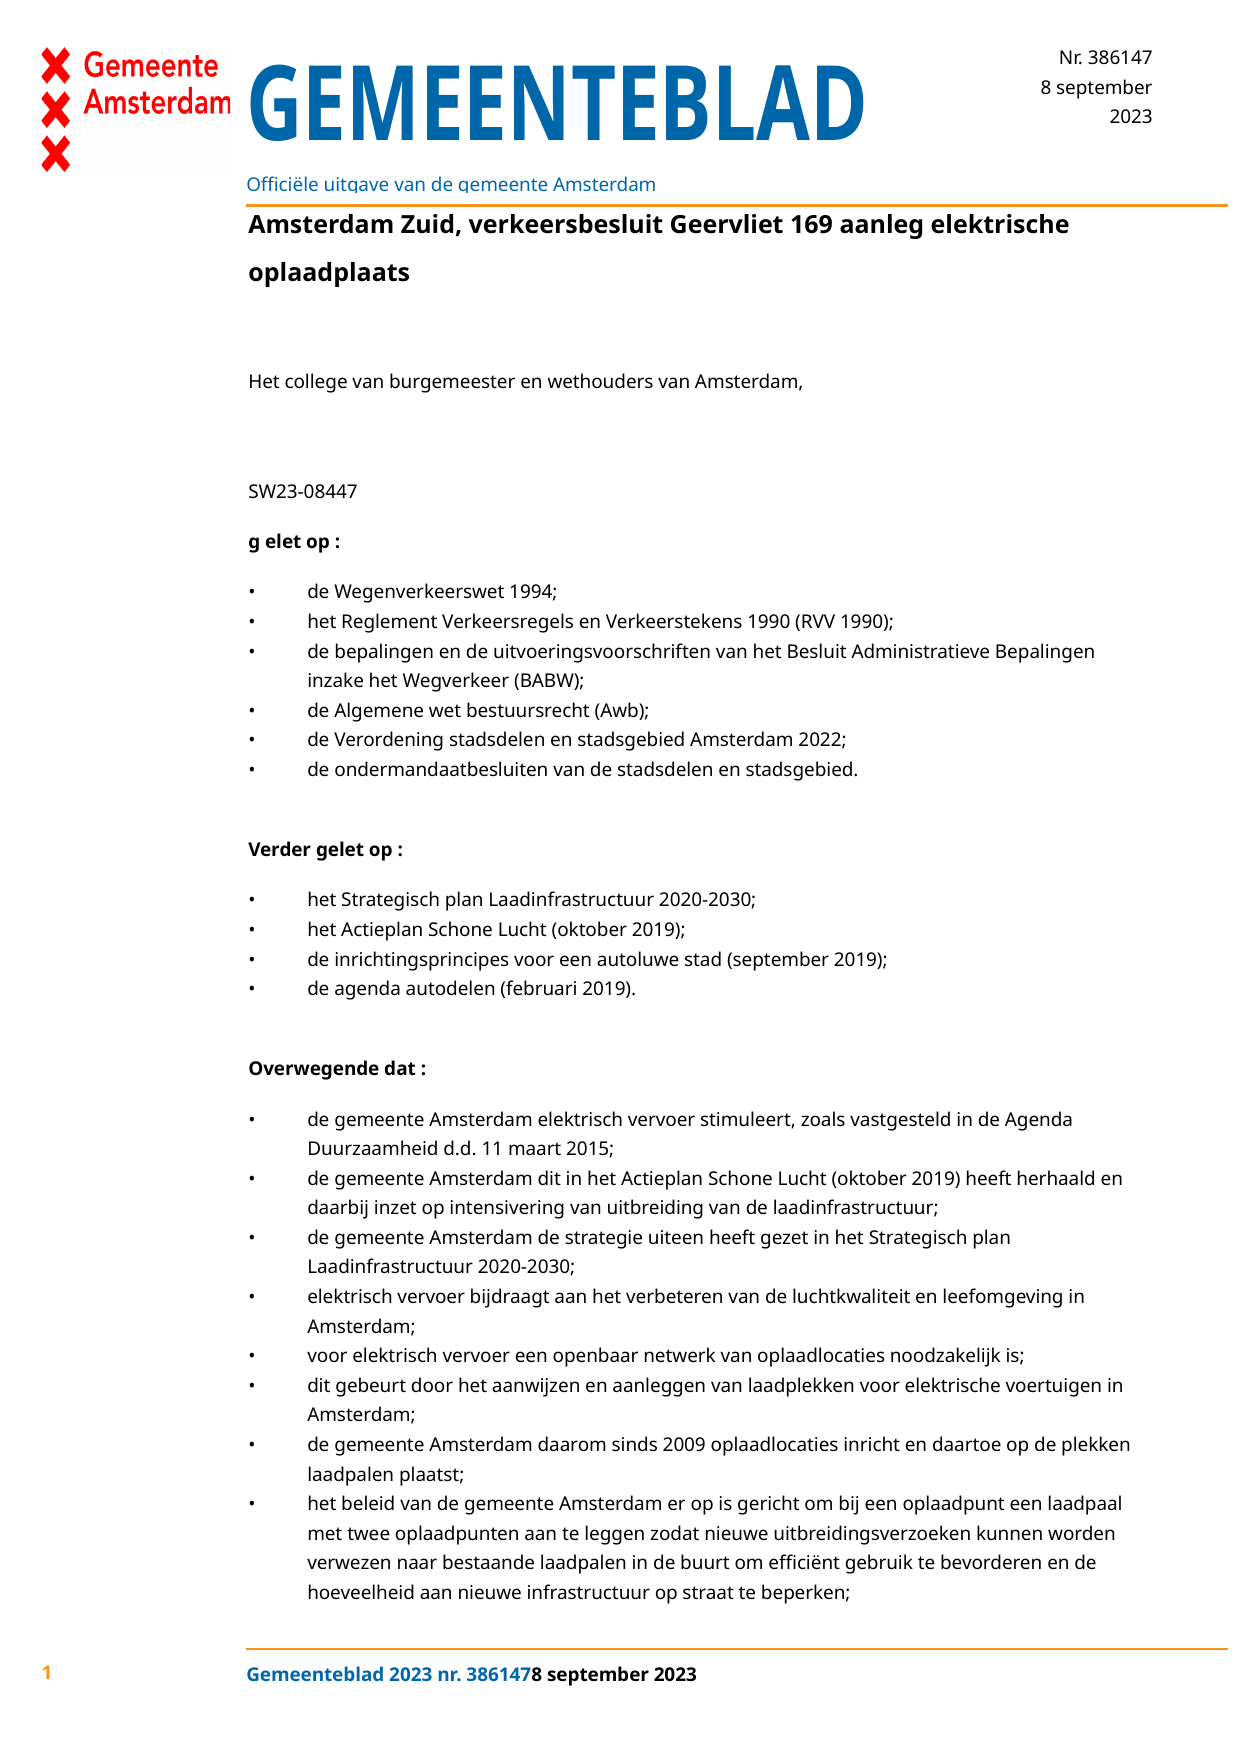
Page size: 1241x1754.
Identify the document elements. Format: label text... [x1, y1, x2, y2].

list de ondermandaatbesluiten van de stadsdelen en stadsgebied. [248, 756, 1152, 782]
list de gemeente Amsterdam daarom sinds 2009 oplaadlocaties inricht en daartoe op de plekken laadpalen plaatst; [248, 1431, 1152, 1486]
list de inrichtingsprincipes voor een autoluwe stad (september 2019); [248, 946, 1152, 971]
list het Reglement Verkeersregels en Verkeerstekens 1990 (RVV 1990); [248, 608, 1152, 634]
text Het college van burgemeester en wethouders van Amsterdam, [248, 368, 1152, 394]
list de agenda autodelen (februari 2019). [248, 975, 1152, 1001]
list dit gebeurt door het aanwijzen en aanleggen van laadplekken voor elektrische voertuigen in Amsterdam; [248, 1372, 1152, 1427]
text SW23-08447 [248, 478, 1152, 503]
text Amsterdam Zuid, verkeersbesluit Geervliet 169 aanleg elektrische oplaadplaats [248, 207, 1152, 288]
list voor elektrisch vervoer een openbaar netwerk van oplaadlocaties noodzakelijk is; [248, 1342, 1152, 1368]
list de Wegenverkeerswet 1994; [248, 579, 1152, 604]
list de gemeente Amsterdam elektrisch vervoer stimuleert, zoals vastgesteld in de Agenda Duurzaamheid d.d. 11 maart 2015; [248, 1106, 1152, 1161]
list elektrisch vervoer bijdraagt aan het verbeteren van de luchtkwaliteit en leefomgeving in Amsterdam; [248, 1283, 1152, 1338]
list de Algemene wet bestuursrecht (Awb); [248, 697, 1152, 723]
list de gemeente Amsterdam dit in het Actieplan Schone Lucht (oktober 2019) heeft herhaald en daarbij inzet op intensivering van uitbreiding van de laadinfrastructuur; [248, 1165, 1152, 1220]
list de Verordening stadsdelen en stadsgebied Amsterdam 2022; [248, 727, 1152, 752]
list de gemeente Amsterdam de strategie uiteen heeft gezet in het Strategisch plan Laadinfrastructuur 2020-2030; [248, 1224, 1152, 1279]
picture [41, 47, 231, 172]
list het beleid van de gemeente Amsterdam er op is gericht om bij een oplaadpunt een laadpaal met twee oplaadpunten aan te leggen zodat nieuwe uitbreidingsverzoeken kunnen worden verwezen naar bestaande laadpalen in de buurt om efficiënt gebruik te bevorderen en de hoeveelheid aan nieuwe infrastructuur op straat te beperken; [248, 1490, 1152, 1605]
list de bepalingen en de uitvoeringsvoorschriften van het Besluit Administratieve Bepalingen inzake het Wegverkeer (BABW); [248, 638, 1152, 693]
text Overwegende dat : [248, 1055, 1152, 1081]
text g elet op : [248, 528, 1152, 554]
text Verder gelet op : [248, 836, 1152, 862]
list het Actieplan Schone Lucht (oktober 2019); [248, 916, 1152, 942]
list het Strategisch plan Laadinfrastructuur 2020-2030; [248, 887, 1152, 912]
